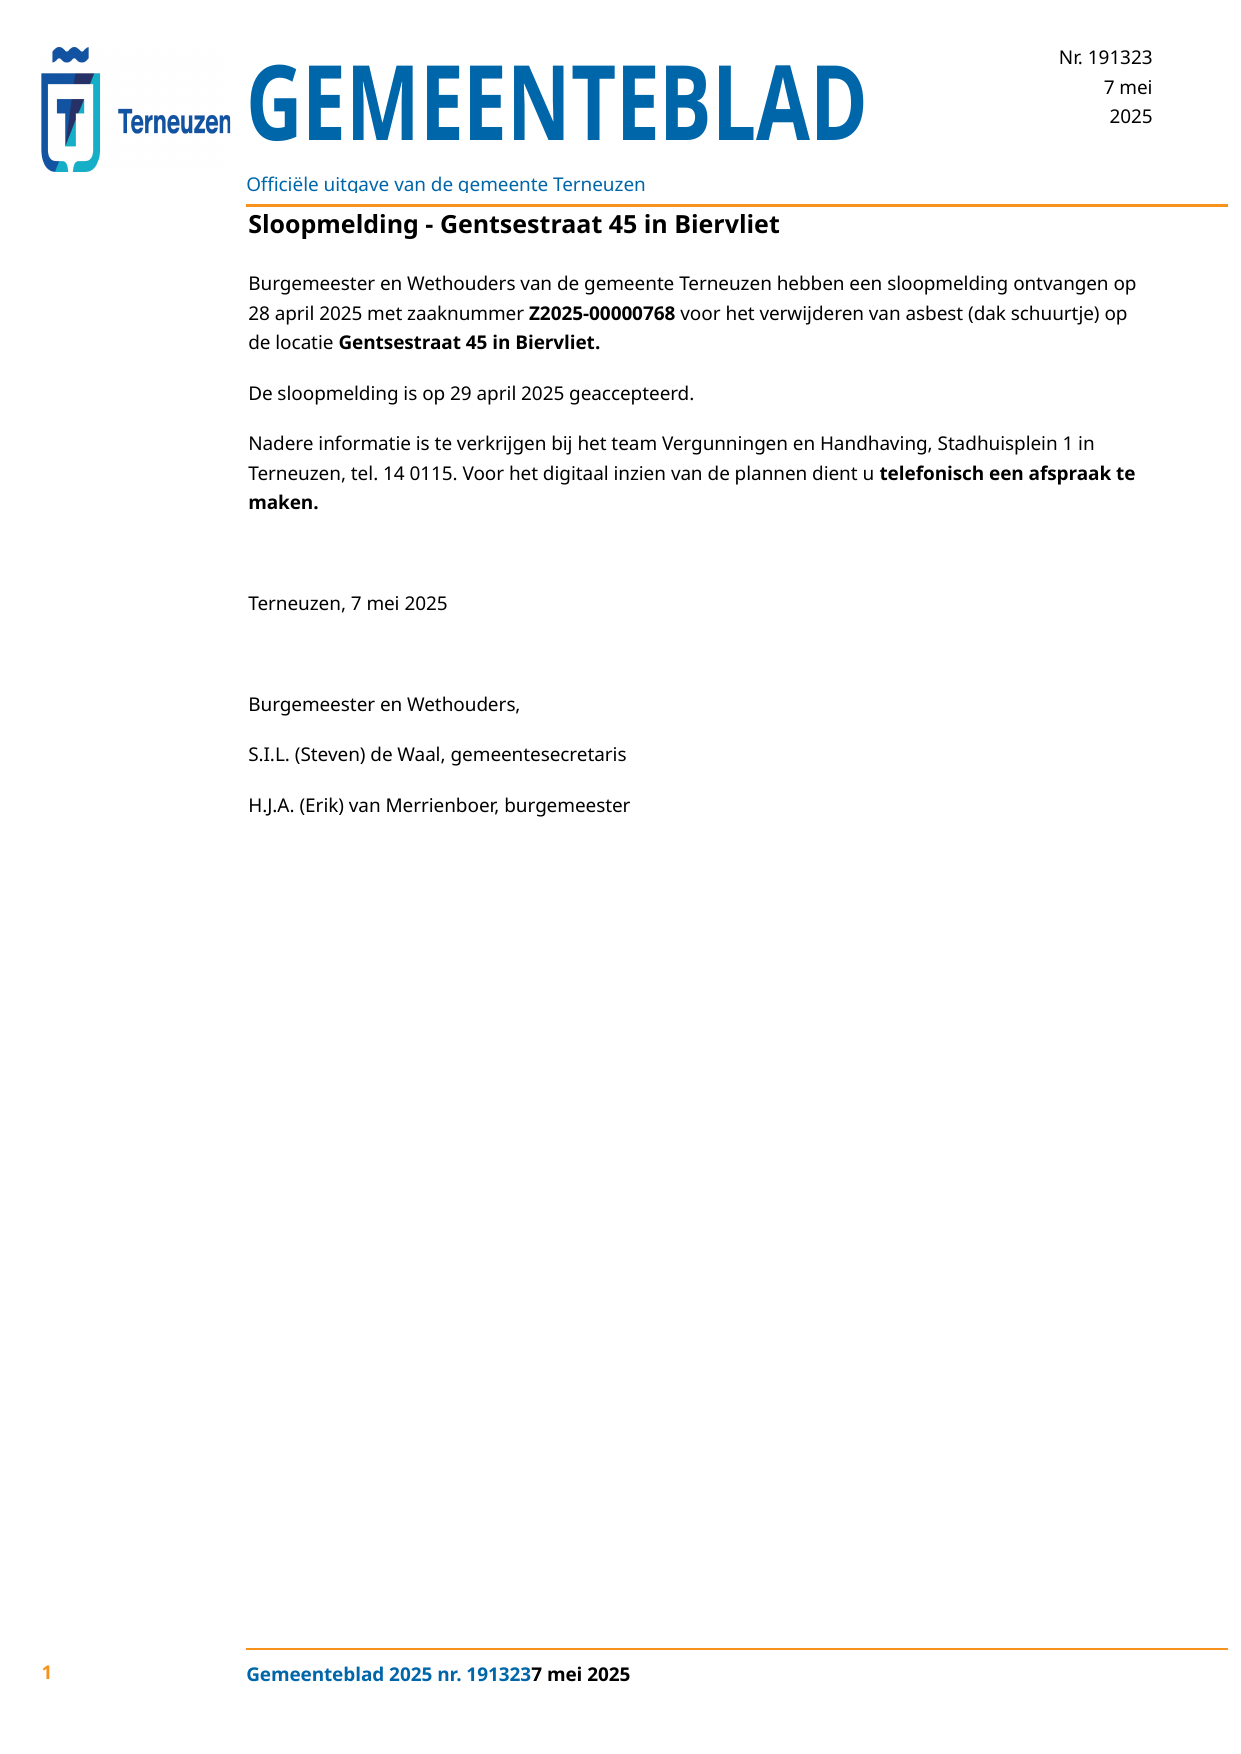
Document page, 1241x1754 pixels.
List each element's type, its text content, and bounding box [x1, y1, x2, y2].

text H.J.A. (Erik) van Merrienboer, burgemeester [248, 792, 1152, 818]
text S.I.L. (Steven) de Waal, gemeentesecretaris [248, 742, 1152, 767]
text Sloopmelding - Gentsestraat 45 in Biervliet [248, 207, 1152, 241]
picture [41, 47, 231, 172]
text De sloopmelding is op 29 april 2025 geaccepteerd. [248, 380, 1152, 406]
text Burgemeester en Wethouders van de gemeente Terneuzen hebben een sloopmelding ontvangen op 28 april 2025 met zaaknummer Z2025-00000768 voor het verwijderen van asbest (dak schuurtje) op de locatie Gentsestraat 45 in Biervliet. [248, 270, 1152, 355]
text Burgemeester en Wethouders, [248, 691, 1152, 717]
text Terneuzen, 7 mei 2025 [248, 590, 1152, 616]
text Nadere informatie is te verkrijgen bij het team Vergunningen en Handhaving, Stadhuisplein 1 in Terneuzen, tel. 14 0115. Voor het digitaal inzien van de plannen dient u telefonisch een afspraak te maken. [248, 430, 1152, 515]
